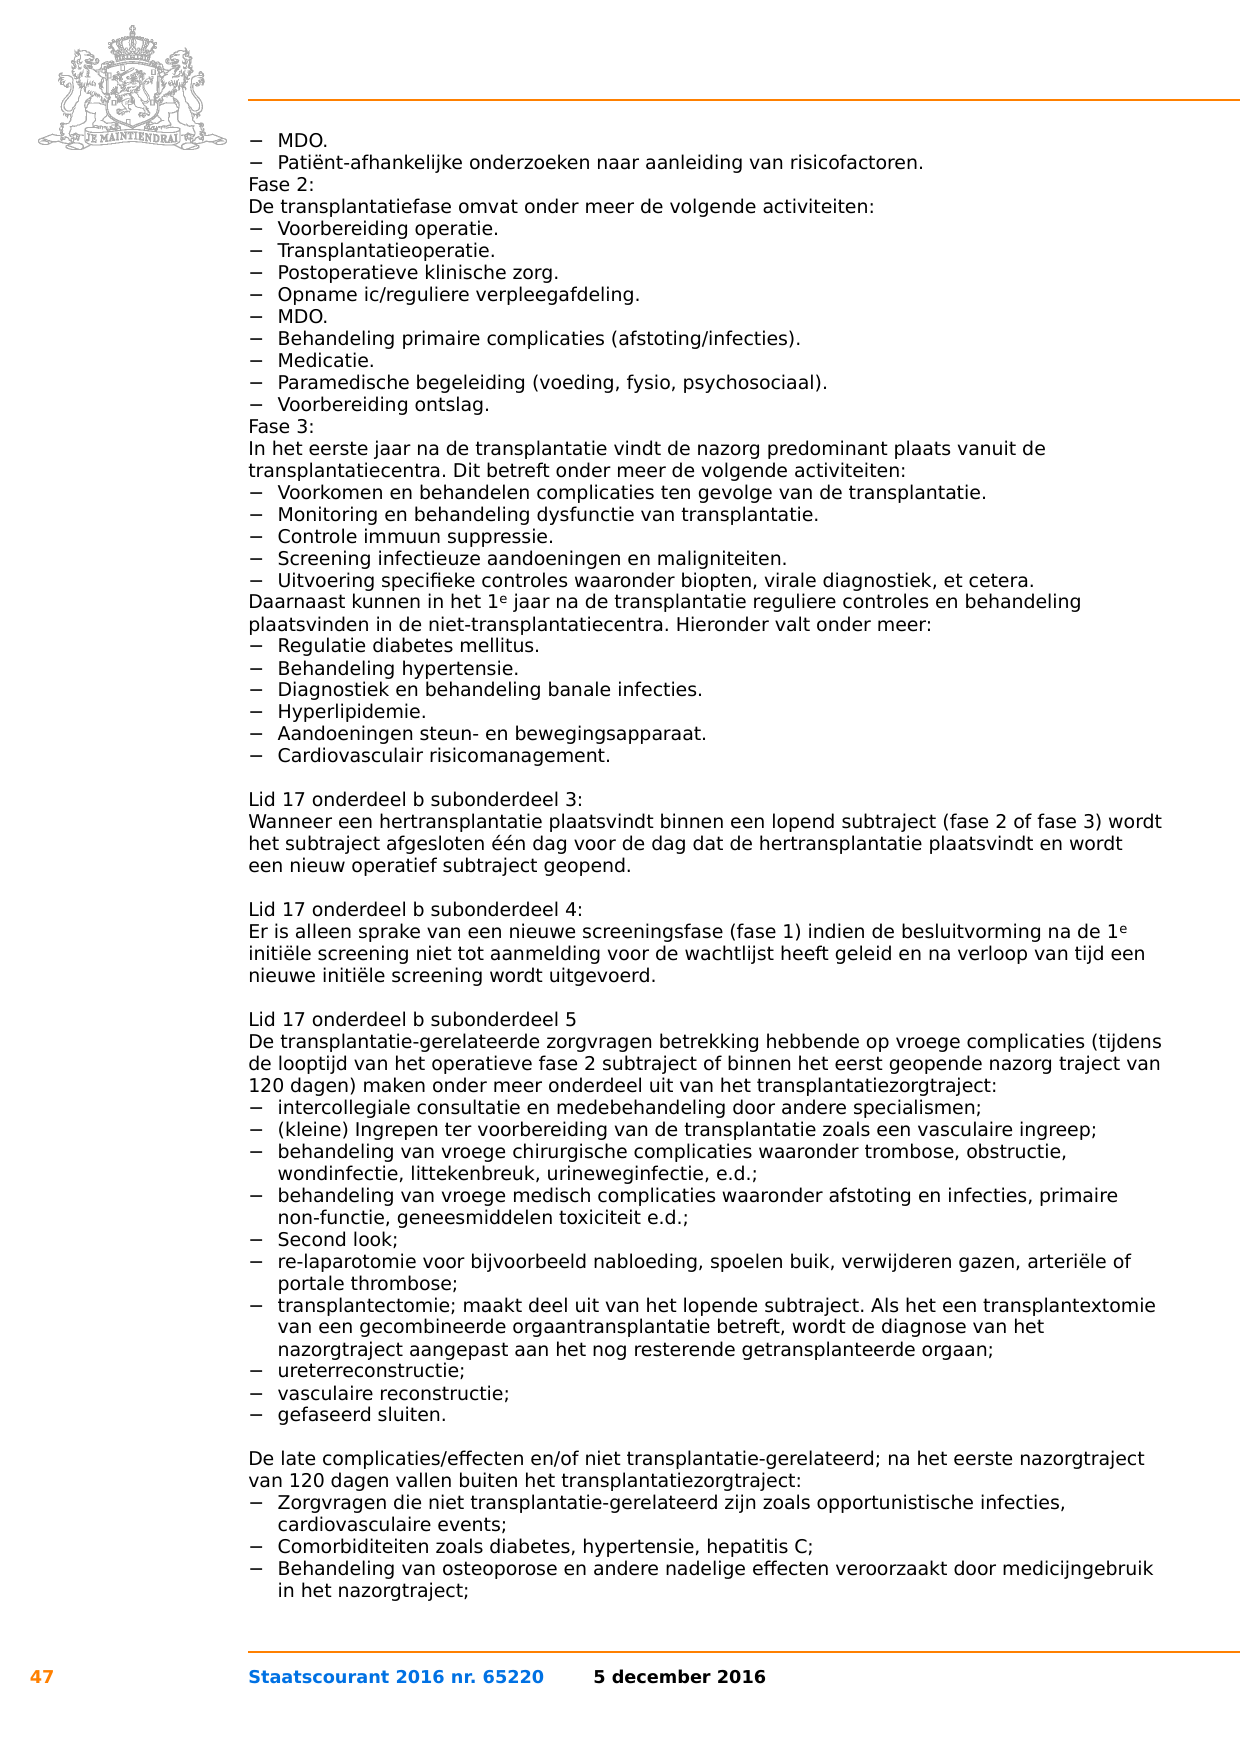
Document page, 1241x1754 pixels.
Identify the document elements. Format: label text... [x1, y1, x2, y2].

text − intercollegiale consultatie en medebehandeling door andere specialismen; [248, 1097, 1163, 1119]
text Lid 17 onderdeel b subonderdeel 5 [248, 1009, 1163, 1031]
text Lid 17 onderdeel b subonderdeel 4: [248, 899, 1163, 921]
text − Voorbereiding ontslag. [248, 394, 1163, 416]
text − behandeling van vroege medisch complicaties waaronder afstoting en infecties, primaire non-functie, geneesmiddelen toxiciteit e.d.; [248, 1184, 1163, 1228]
text − Transplantatieoperatie. [248, 240, 1163, 262]
text − Hyperlipidemie. [248, 701, 1163, 723]
text Daarnaast kunnen in het 1e jaar na de transplantatie reguliere controles en behandeling plaatsvinden in de niet-transplantatiecentra. Hieronder valt onder meer: [248, 591, 1163, 635]
text − Voorbereiding operatie. [248, 218, 1163, 240]
text − Paramedische begeleiding (voeding, fysio, psychosociaal). [248, 372, 1163, 394]
text − Opname ic/reguliere verpleegafdeling. [248, 284, 1163, 306]
text − vasculaire reconstructie; [248, 1382, 1163, 1404]
text − Diagnostiek en behandeling banale infecties. [248, 679, 1163, 701]
picture [38, 25, 227, 150]
text De transplantatie-gerelateerde zorgvragen betrekking hebbende op vroege complicaties (tijdens de looptijd van het operatieve fase 2 subtraject of binnen het eerst geopende nazorg traject van 120 dagen) maken onder meer onderdeel uit van het transplantatiezorgtraject: [248, 1031, 1163, 1097]
text − Aandoeningen steun- en bewegingsapparaat. [248, 723, 1163, 745]
text − Medicatie. [248, 350, 1163, 372]
text − Patiënt-afhankelijke onderzoeken naar aanleiding van risicofactoren. [248, 152, 1163, 174]
text − gefaseerd sluiten. [248, 1404, 1163, 1426]
text Er is alleen sprake van een nieuwe screeningsfase (fase 1) indien de besluitvorming na de 1e initiële screening niet tot aanmelding voor de wachtlijst heeft geleid en na verloop van tijd een nieuwe initiële screening wordt uitgevoerd. [248, 921, 1163, 987]
text De transplantatiefase omvat onder meer de volgende activiteiten: [248, 196, 1163, 218]
text − Regulatie diabetes mellitus. [248, 635, 1163, 657]
text − Postoperatieve klinische zorg. [248, 262, 1163, 284]
text − MDO. [248, 130, 1163, 152]
text Wanneer een hertransplantatie plaatsvindt binnen een lopend subtraject (fase 2 of fase 3) wordt het subtraject afgesloten één dag voor de dag dat de hertransplantatie plaatsvindt en wordt een nieuw operatief subtraject geopend. [248, 811, 1163, 877]
text − re-laparotomie voor bijvoorbeeld nabloeding, spoelen buik, verwijderen gazen, arteriële of portale thrombose; [248, 1251, 1163, 1294]
text − ureterreconstructie; [248, 1360, 1163, 1382]
text Fase 2: [248, 174, 1163, 196]
text − Voorkomen en behandelen complicaties ten gevolge van de transplantatie. [248, 482, 1163, 503]
text − Second look; [248, 1228, 1163, 1251]
text − Behandeling van osteoporose en andere nadelige effecten veroorzaakt door medicijngebruik in het nazorgtraject; [248, 1558, 1163, 1602]
text − Uitvoering specifieke controles waaronder biopten, virale diagnostiek, et cetera. [248, 569, 1163, 591]
text − Zorgvragen die niet transplantatie-gerelateerd zijn zoals opportunistische infecties, cardiovasculaire events; [248, 1492, 1163, 1536]
text − (kleine) Ingrepen ter voorbereiding van de transplantatie zoals een vasculaire ingreep; [248, 1119, 1163, 1141]
text − Behandeling primaire complicaties (afstoting/infecties). [248, 328, 1163, 350]
text − Controle immuun suppressie. [248, 526, 1163, 547]
text − Cardiovasculair risicomanagement. [248, 745, 1163, 767]
text − Comorbiditeiten zoals diabetes, hypertensie, hepatitis C; [248, 1536, 1163, 1558]
text Fase 3: [248, 416, 1163, 438]
text − Monitoring en behandeling dysfunctie van transplantatie. [248, 503, 1163, 526]
text − behandeling van vroege chirurgische complicaties waaronder trombose, obstructie, wondinfectie, littekenbreuk, urineweginfectie, e.d.; [248, 1141, 1163, 1184]
text − Screening infectieuze aandoeningen en maligniteiten. [248, 547, 1163, 569]
text − MDO. [248, 306, 1163, 328]
text Lid 17 onderdeel b subonderdeel 3: [248, 789, 1163, 811]
text − transplantectomie; maakt deel uit van het lopende subtraject. Als het een transplantextomie van een gecombineerde orgaantransplantatie betreft, wordt de diagnose van het nazorgtraject aangepast aan het nog resterende getransplanteerde orgaan; [248, 1294, 1163, 1360]
text De late complicaties/effecten en/of niet transplantatie-gerelateerd; na het eerste nazorgtraject van 120 dagen vallen buiten het transplantatiezorgtraject: [248, 1448, 1163, 1492]
text In het eerste jaar na de transplantatie vindt de nazorg predominant plaats vanuit de transplantatiecentra. Dit betreft onder meer de volgende activiteiten: [248, 438, 1163, 482]
text − Behandeling hypertensie. [248, 657, 1163, 679]
